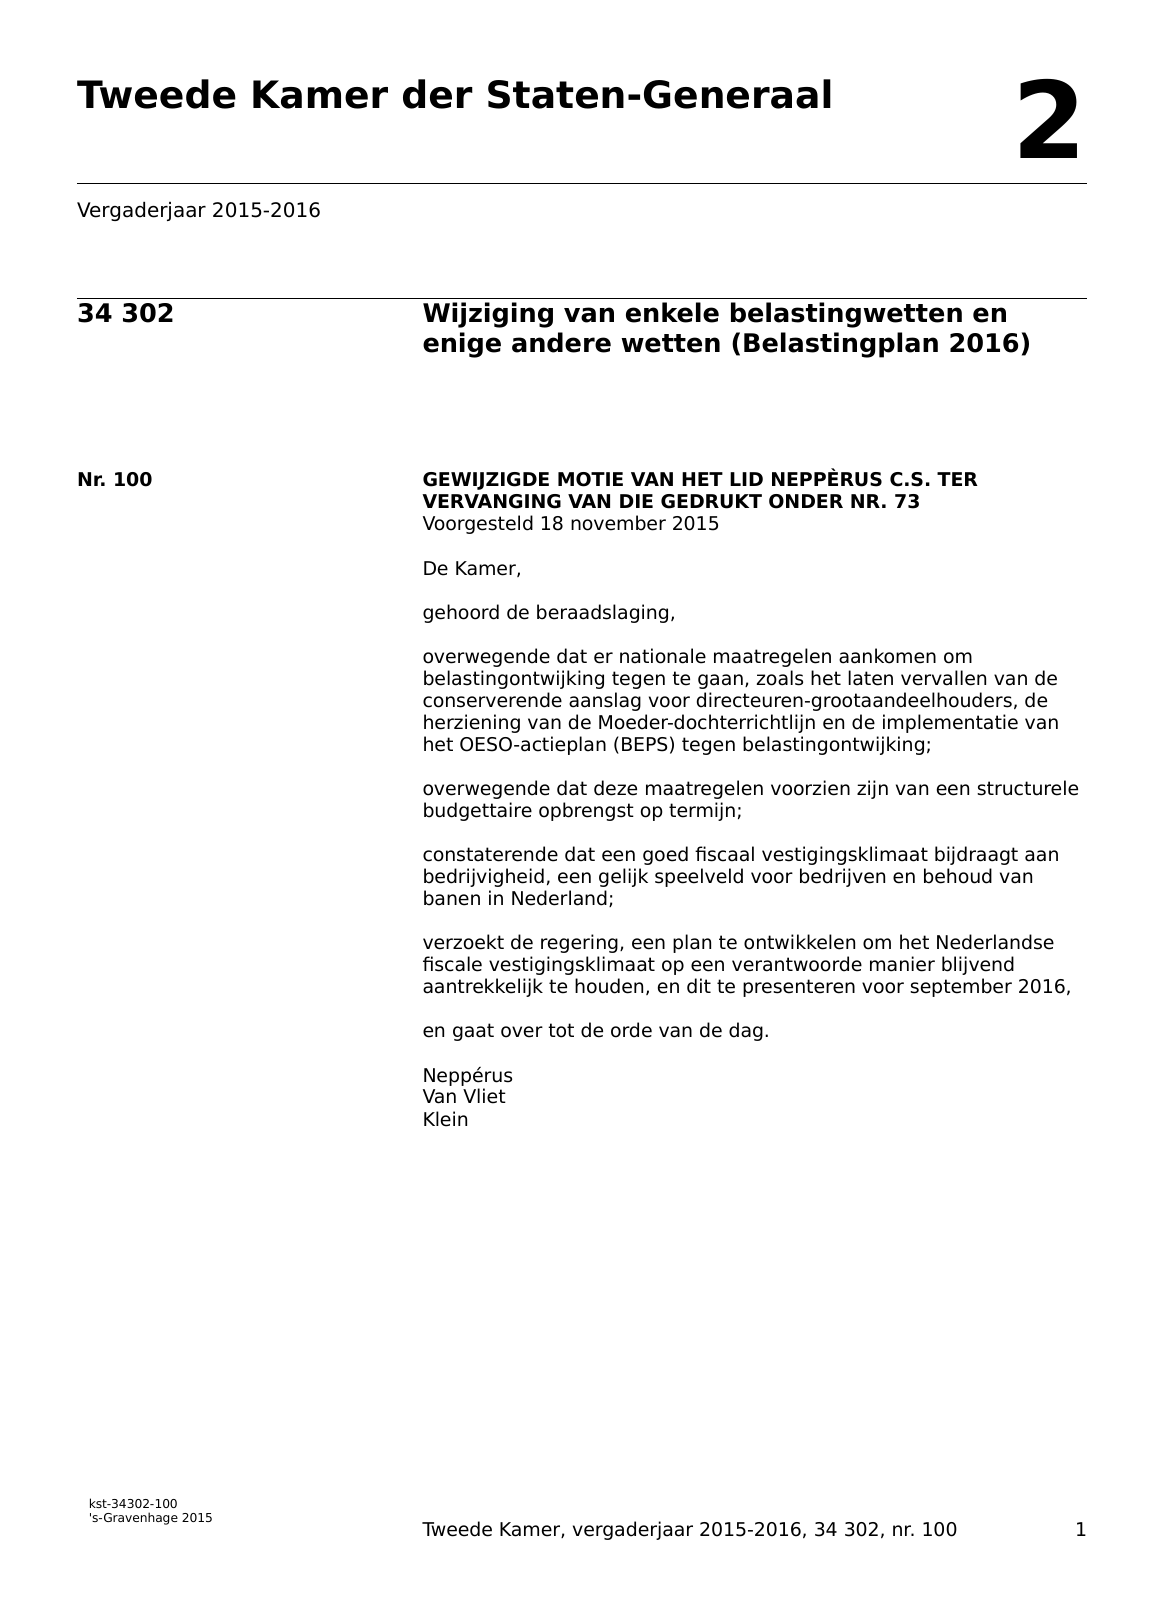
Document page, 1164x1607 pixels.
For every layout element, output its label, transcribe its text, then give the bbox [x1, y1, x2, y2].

text kst-34302-100 [88, 1497, 323, 1511]
text 's-Gravenhage 2015 [88, 1511, 323, 1525]
text constaterende dat een goed fiscaal vestigingsklimaat bijdraagt aan bedrijvigheid, een gelijk speelveld voor bedrijven en behoud van banen in Nederland; [422, 844, 1087, 910]
table_header 2 [886, 59, 1087, 183]
text Neppérus [422, 1064, 1087, 1086]
text en gaat over tot de orde van de dag. [422, 1020, 1087, 1042]
subtitle 34 302 Wijziging van enkele belastingwetten en enige andere wetten (Belastingplan 2016) [77, 299, 1087, 358]
text overwegende dat er nationale maatregelen aankomen om belastingontwijking tegen te gaan, zoals het laten vervallen van de conserverende aanslag voor directeuren-grootaandeelhouders, de herziening van de Moeder-dochterrichtlijn en de implementatie van het OESO-actieplan (BEPS) tegen belastingontwijking; [422, 646, 1087, 756]
table_header Tweede Kamer der Staten-Generaal [77, 59, 886, 183]
text gehoord de beraadslaging, [422, 602, 1087, 624]
table_cell Vergaderjaar 2015-2016 [77, 184, 1087, 298]
text Klein [422, 1108, 1087, 1130]
text Van Vliet [422, 1086, 1087, 1108]
subtitle Nr. 100 GEWIJZIGDE MOTIE VAN HET LID NEPPЀRUS C.S. TER VERVANGING VAN DIE GEDRUKT ONDER NR. 73 [77, 469, 1087, 513]
text De Kamer, [422, 557, 1087, 579]
text Voorgesteld 18 november 2015 [422, 513, 1087, 535]
text overwegende dat deze maatregelen voorzien zijn van een structurele budgettaire opbrengst op termijn; [422, 778, 1087, 822]
text verzoekt de regering, een plan te ontwikkelen om het Nederlandse fiscale vestigingsklimaat op een verantwoorde manier blijvend aantrekkelijk te houden, en dit te presenteren voor september 2016, [422, 932, 1087, 998]
